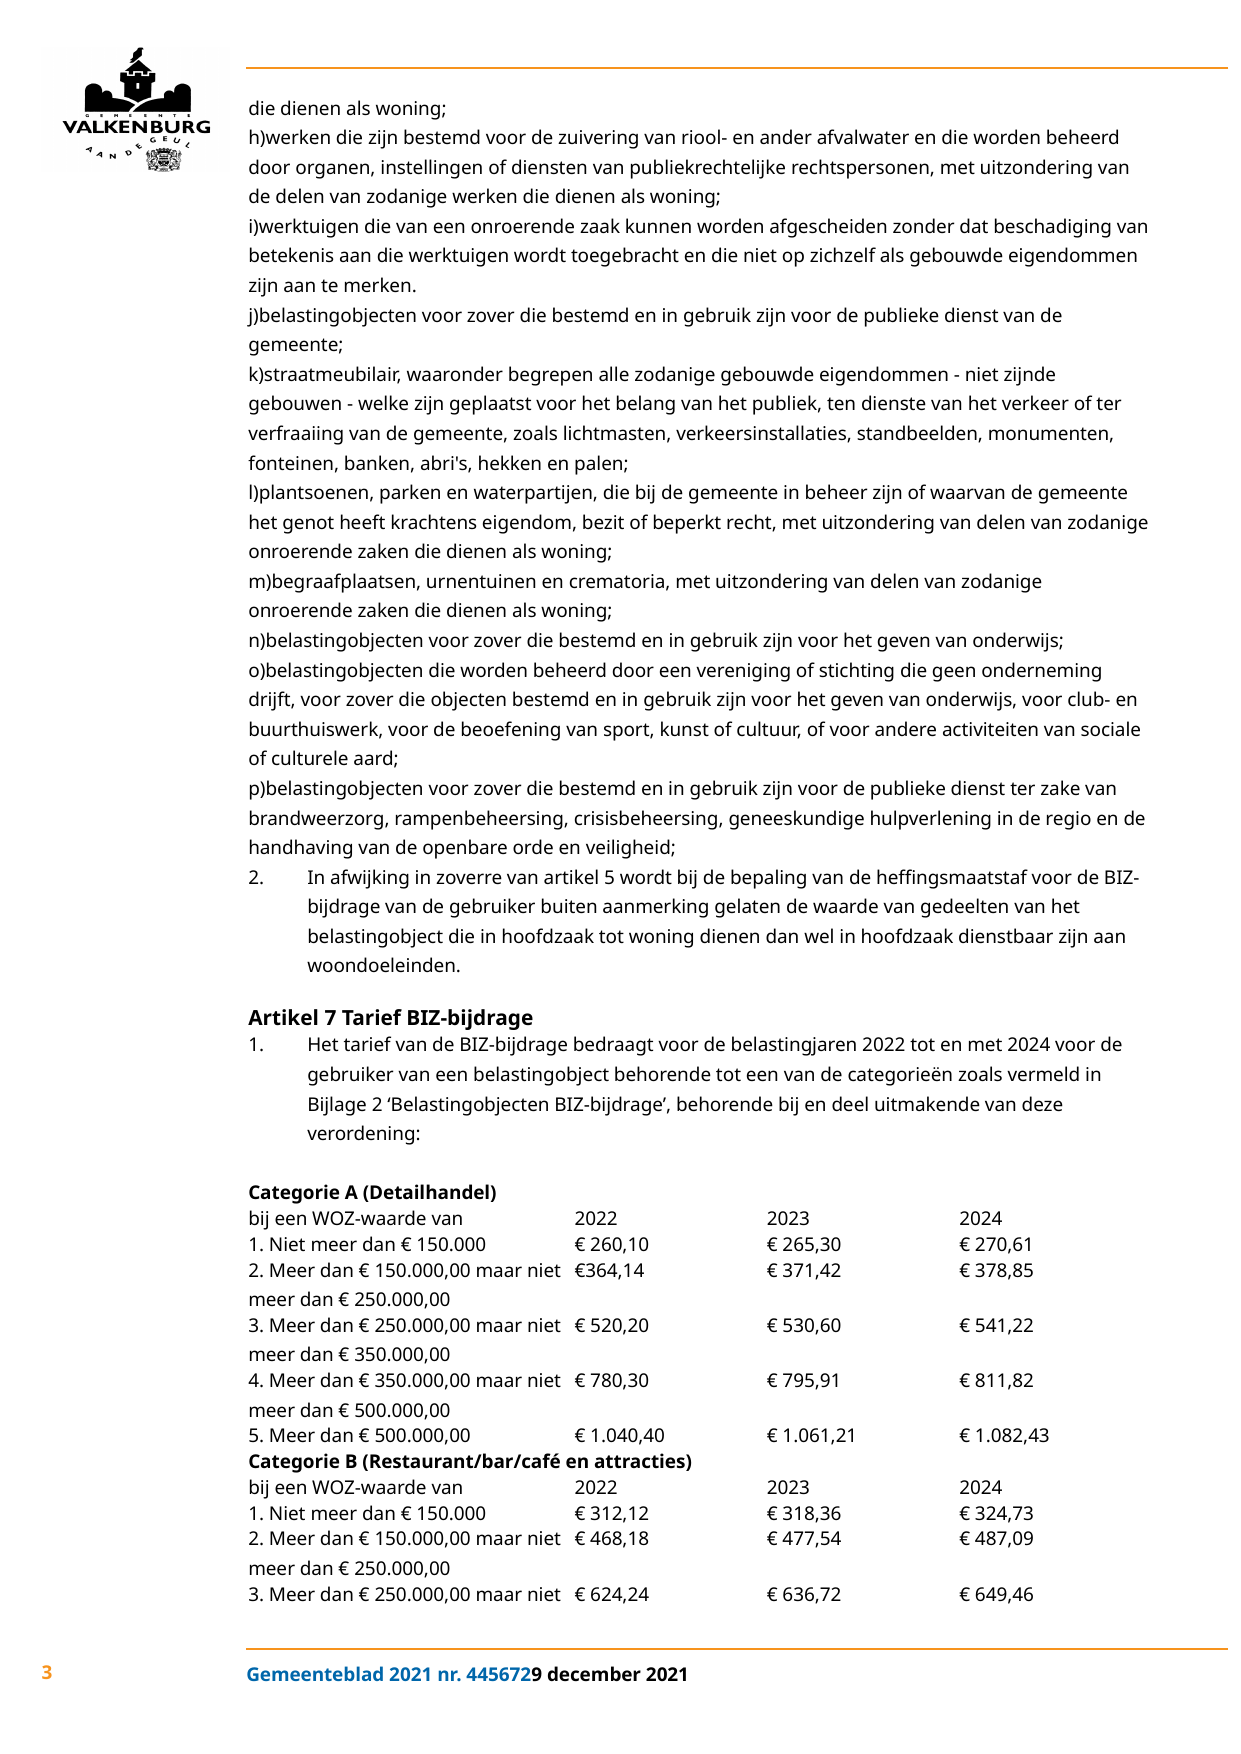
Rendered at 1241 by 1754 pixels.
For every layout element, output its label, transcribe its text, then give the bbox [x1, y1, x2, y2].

text m)begraafplaatsen, urnentuinen en crematoria, met uitzondering van delen van zodanige onroerende zaken die dienen als woning; [248, 568, 1152, 623]
table_cell €364,14 [574, 1257, 767, 1312]
table_cell € 487,09 [959, 1526, 1152, 1581]
table_cell € 530,60 [767, 1312, 959, 1367]
text o)belastingobjecten die worden beheerd door een vereniging of stichting die geen onderneming drijft, voor zover die objecten bestemd en in gebruik zijn voor het geven van onderwijs, voor club- en buurthuiswerk, voor de beoefening van sport, kunst of cultuur, of voor andere activiteiten van sociale of culturele aard; [248, 657, 1152, 771]
text h)werken die zijn bestemd voor de zuivering van riool- en ander afvalwater en die worden beheerd door organen, instellingen of diensten van publiekrechtelijke rechtspersonen, met uitzondering van de delen van zodanige werken die dienen als woning; [248, 124, 1152, 209]
table_cell € 1.040,40 [574, 1423, 767, 1448]
table_cell € 324,73 [959, 1500, 1152, 1526]
table_cell € 468,18 [574, 1526, 767, 1581]
text die dienen als woning; [248, 95, 1152, 121]
table_cell € 371,42 [767, 1257, 959, 1312]
table_cell € 541,22 [959, 1312, 1152, 1367]
table_cell 1. Niet meer dan € 150.000 [248, 1500, 574, 1526]
table_cell 2023 [767, 1474, 959, 1500]
table_cell 3. Meer dan € 250.000,00 maar niet [248, 1581, 574, 1607]
table_cell € 649,46 [959, 1581, 1152, 1607]
table_cell bij een WOZ-waarde van [248, 1205, 574, 1231]
table_cell 2. Meer dan € 150.000,00 maar niet meer dan € 250.000,00 [248, 1526, 574, 1581]
table_cell € 811,82 [959, 1368, 1152, 1423]
table_cell € 312,12 [574, 1500, 767, 1526]
table_cell 5. Meer dan € 500.000,00 [248, 1423, 574, 1448]
table_cell € 318,36 [767, 1500, 959, 1526]
table_cell € 477,54 [767, 1526, 959, 1581]
table_cell € 378,85 [959, 1257, 1152, 1312]
text n)belastingobjecten voor zover die bestemd en in gebruik zijn voor het geven van onderwijs; [248, 627, 1152, 653]
table_cell € 260,10 [574, 1231, 767, 1257]
text i)werktuigen die van een onroerende zaak kunnen worden afgescheiden zonder dat beschadiging van betekenis aan die werktuigen wordt toegebracht en die niet op zichzelf als gebouwde eigendommen zijn aan te merken. [248, 213, 1152, 298]
table_cell 3. Meer dan € 250.000,00 maar niet meer dan € 350.000,00 [248, 1312, 574, 1367]
table_cell 2024 [959, 1205, 1152, 1231]
table_cell 1. Niet meer dan € 150.000 [248, 1231, 574, 1257]
picture [41, 47, 231, 172]
table_cell bij een WOZ-waarde van [248, 1474, 574, 1500]
table_cell € 265,30 [767, 1231, 959, 1257]
text Artikel 7 Tarief BIZ-bijdrage [248, 1003, 1152, 1032]
text p)belastingobjecten voor zover die bestemd en in gebruik zijn voor de publieke dienst ter zake van brandweerzorg, rampenbeheersing, crisisbeheersing, geneeskundige hulpverlening in de regio en de handhaving van de openbare orde en veiligheid; [248, 775, 1152, 860]
list In afwijking in zoverre van artikel 5 wordt bij de bepaling van de heffingsmaatstaf voor de BIZ-bijdrage van de gebruiker buiten aanmerking gelaten de waarde van gedeelten van het belastingobject die in hoofdzaak tot woning dienen dan wel in hoofdzaak dienstbaar zijn aan woondoeleinden. [248, 864, 1152, 978]
list Het tarief van de BIZ-bijdrage bedraagt voor de belastingjaren 2022 tot en met 2024 voor de gebruiker van een belastingobject behorende tot een van de categorieën zoals vermeld in Bijlage 2 ‘Belastingobjecten BIZ-bijdrage’, behorende bij en deel uitmakende van deze verordening: [248, 1032, 1152, 1146]
table_cell € 795,91 [767, 1368, 959, 1423]
table_cell € 1.082,43 [959, 1423, 1152, 1448]
text j)belastingobjecten voor zover die bestemd en in gebruik zijn voor de publieke dienst van de gemeente; [248, 302, 1152, 357]
table_cell € 520,20 [574, 1312, 767, 1367]
table_header Categorie A (Detailhandel) [248, 1180, 1152, 1205]
table_cell € 624,24 [574, 1581, 767, 1607]
table_cell 2022 [574, 1205, 767, 1231]
table_cell € 636,72 [767, 1581, 959, 1607]
table_cell 2. Meer dan € 150.000,00 maar niet meer dan € 250.000,00 [248, 1257, 574, 1312]
table_cell € 1.061,21 [767, 1423, 959, 1448]
table_cell 4. Meer dan € 350.000,00 maar niet meer dan € 500.000,00 [248, 1368, 574, 1423]
text k)straatmeubilair, waaronder begrepen alle zodanige gebouwde eigendommen - niet zijnde gebouwen - welke zijn geplaatst voor het belang van het publiek, ten dienste van het verkeer of ter verfraaiing van de gemeente, zoals lichtmasten, verkeersinstallaties, standbeelden, monumenten, fonteinen, banken, abri's, hekken en palen; [248, 361, 1152, 476]
table_cell € 780,30 [574, 1368, 767, 1423]
table_cell 2022 [574, 1474, 767, 1500]
table_cell € 270,61 [959, 1231, 1152, 1257]
table_cell 2023 [767, 1205, 959, 1231]
text l)plantsoenen, parken en waterpartijen, die bij de gemeente in beheer zijn of waarvan de gemeente het genot heeft krachtens eigendom, bezit of beperkt recht, met uitzondering van delen van zodanige onroerende zaken die dienen als woning; [248, 479, 1152, 564]
table_cell 2024 [959, 1474, 1152, 1500]
table_cell Categorie B (Restaurant/bar/café en attracties) [248, 1449, 1152, 1474]
